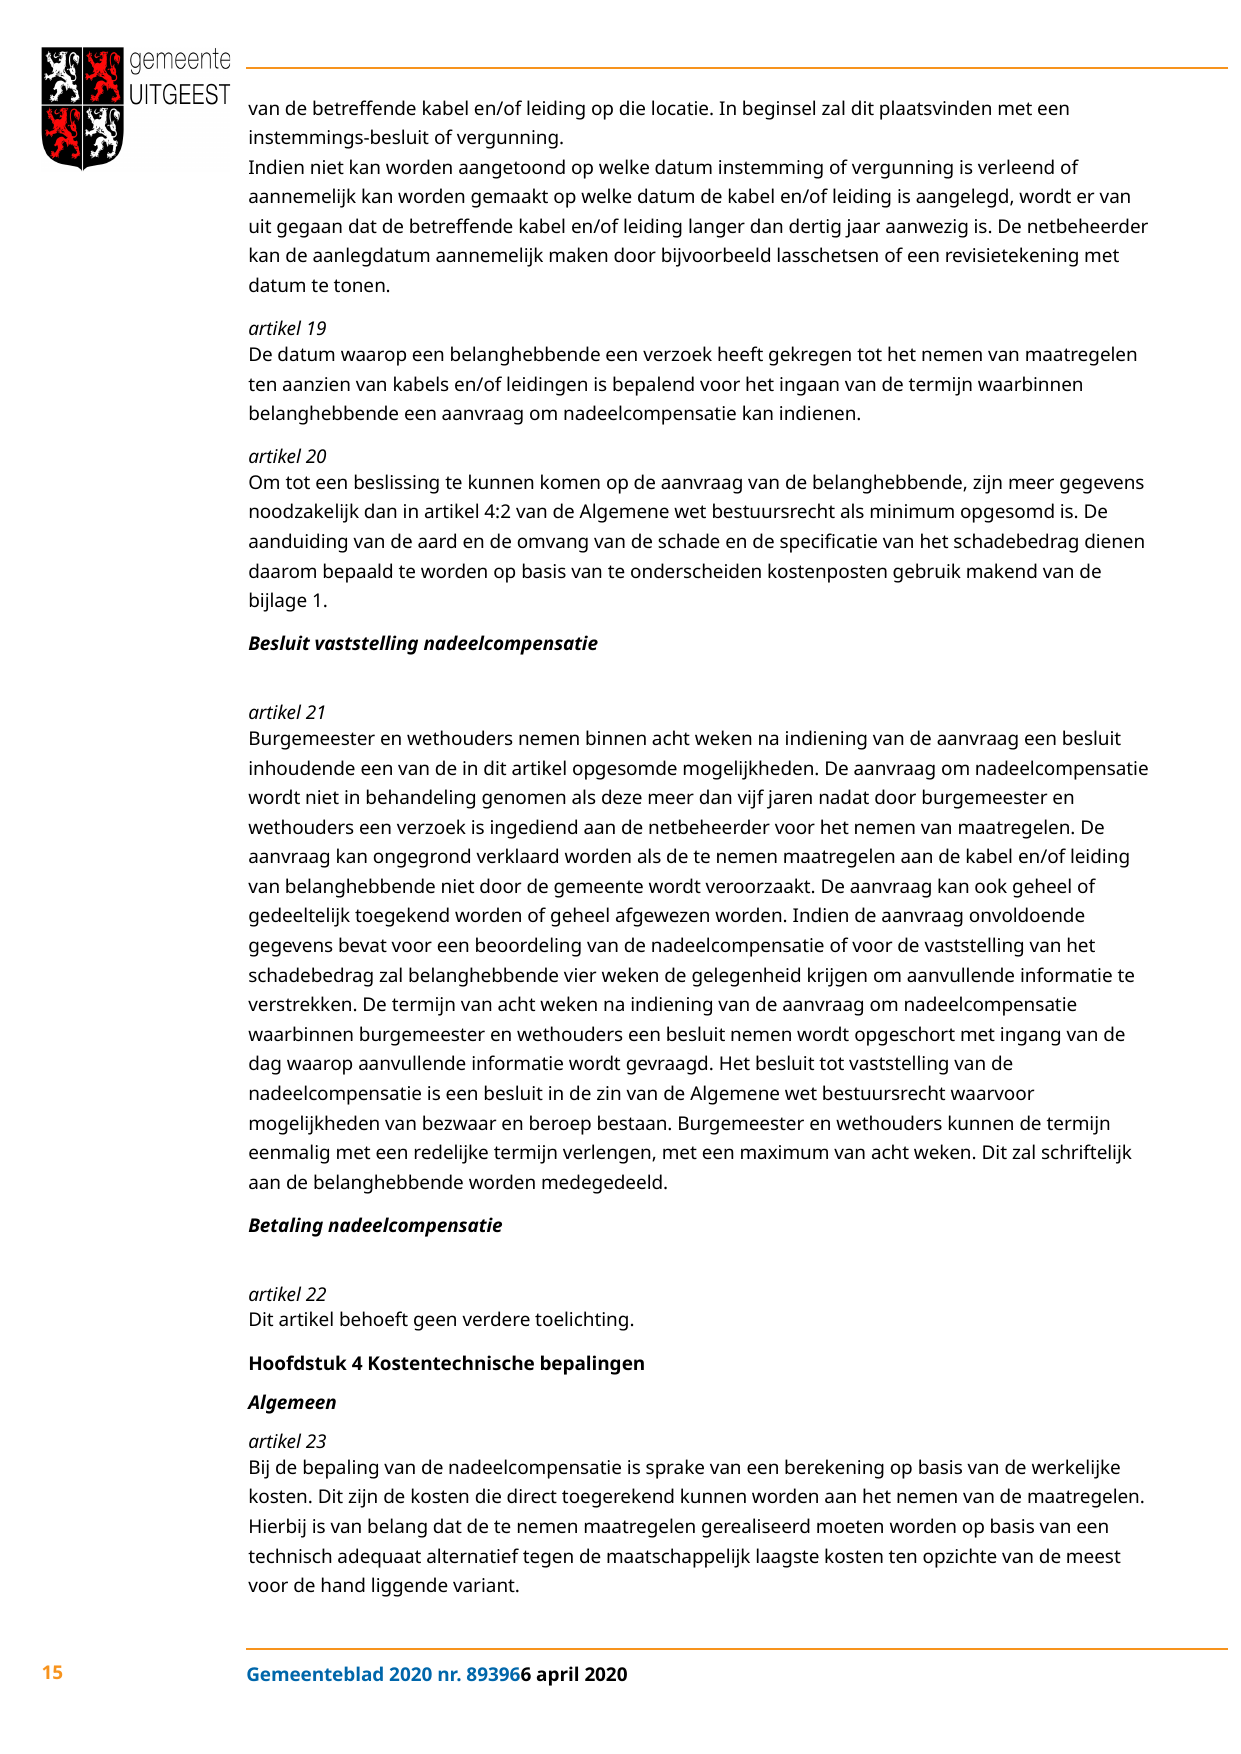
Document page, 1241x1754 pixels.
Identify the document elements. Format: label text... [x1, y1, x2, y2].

picture [41, 47, 231, 172]
text van de betreffende kabel en/of leiding op die locatie. In beginsel zal dit plaatsvinden met een instemmings-besluit of vergunning. [248, 95, 1152, 150]
text Om tot een beslissing te kunnen komen op de aanvraag van de belanghebbende, zijn meer gegevens noodzakelijk dan in artikel 4:2 van de Algemene wet bestuursrecht als minimum opgesomd is. De aanduiding van de aard en de omvang van de schade en de specificatie van het schadebedrag dienen daarom bepaald te worden op basis van te onderscheiden kostenposten gebruik makend van de bijlage 1. [248, 469, 1152, 613]
text artikel 20 [248, 443, 1152, 469]
text Bij de bepaling van de nadeelcompensatie is sprake van een berekening op basis van de werkelijke kosten. Dit zijn de kosten die direct toegerekend kunnen worden aan het nemen van de maatregelen. Hierbij is van belang dat de te nemen maatregelen gerealiseerd moeten worden op basis van een technisch adequaat alternatief tegen de maatschappelijk laagste kosten ten opzichte van de meest voor de hand liggende variant. [248, 1454, 1152, 1598]
text Hoofdstuk 4 Kostentechnische bepalingen [248, 1350, 1152, 1376]
text Betaling nadeelcompensatie [248, 1212, 1152, 1238]
text artikel 23 [248, 1428, 1152, 1454]
text artikel 22 [248, 1281, 1152, 1307]
text De datum waarop een belanghebbende een verzoek heeft gekregen tot het nemen van maatregelen ten aanzien van kabels en/of leidingen is bepalend voor het ingaan van de termijn waarbinnen belanghebbende een aanvraag om nadeelcompensatie kan indienen. [248, 341, 1152, 426]
text Dit artikel behoeft geen verdere toelichting. [248, 1307, 1152, 1332]
text Burgemeester en wethouders nemen binnen acht weken na indiening van de aanvraag een besluit inhoudende een van de in dit artikel opgesomde mogelijkheden. De aanvraag om nadeelcompensatie wordt niet in behandeling genomen als deze meer dan vijf jaren nadat door burgemeester en wethouders een verzoek is ingediend aan de netbeheerder voor het nemen van maatregelen. De aanvraag kan ongegrond verklaard worden als de te nemen maatregelen aan de kabel en/of leiding van belanghebbende niet door de gemeente wordt veroorzaakt. De aanvraag kan ook geheel of gedeeltelijk toegekend worden of geheel afgewezen worden. Indien de aanvraag onvoldoende gegevens bevat voor een beoordeling van de nadeelcompensatie of voor de vaststelling van het schadebedrag zal belanghebbende vier weken de gelegenheid krijgen om aanvullende informatie te verstrekken. De termijn van acht weken na indiening van de aanvraag om nadeelcompensatie waarbinnen burgemeester en wethouders een besluit nemen wordt opgeschort met ingang van de dag waarop aanvullende informatie wordt gevraagd. Het besluit tot vaststelling van de nadeelcompensatie is een besluit in de zin van de Algemene wet bestuursrecht waarvoor mogelijkheden van bezwaar en beroep bestaan. Burgemeester en wethouders kunnen de termijn eenmalig met een redelijke termijn verlengen, met een maximum van acht weken. Dit zal schriftelijk aan de belanghebbende worden medegedeeld. [248, 725, 1152, 1195]
text artikel 19 [248, 315, 1152, 341]
text Indien niet kan worden aangetoond op welke datum instemming of vergunning is verleend of aannemelijk kan worden gemaakt op welke datum de kabel en/of leiding is aangelegd, wordt er van uit gegaan dat de betreffende kabel en/of leiding langer dan dertig jaar aanwezig is. De netbeheerder kan de aanlegdatum aannemelijk maken door bijvoorbeeld lasschetsen of een revisietekening met datum te tonen. [248, 154, 1152, 298]
text Besluit vaststelling nadeelcompensatie [248, 631, 1152, 656]
text Algemeen [248, 1389, 1152, 1415]
text artikel 21 [248, 699, 1152, 725]
